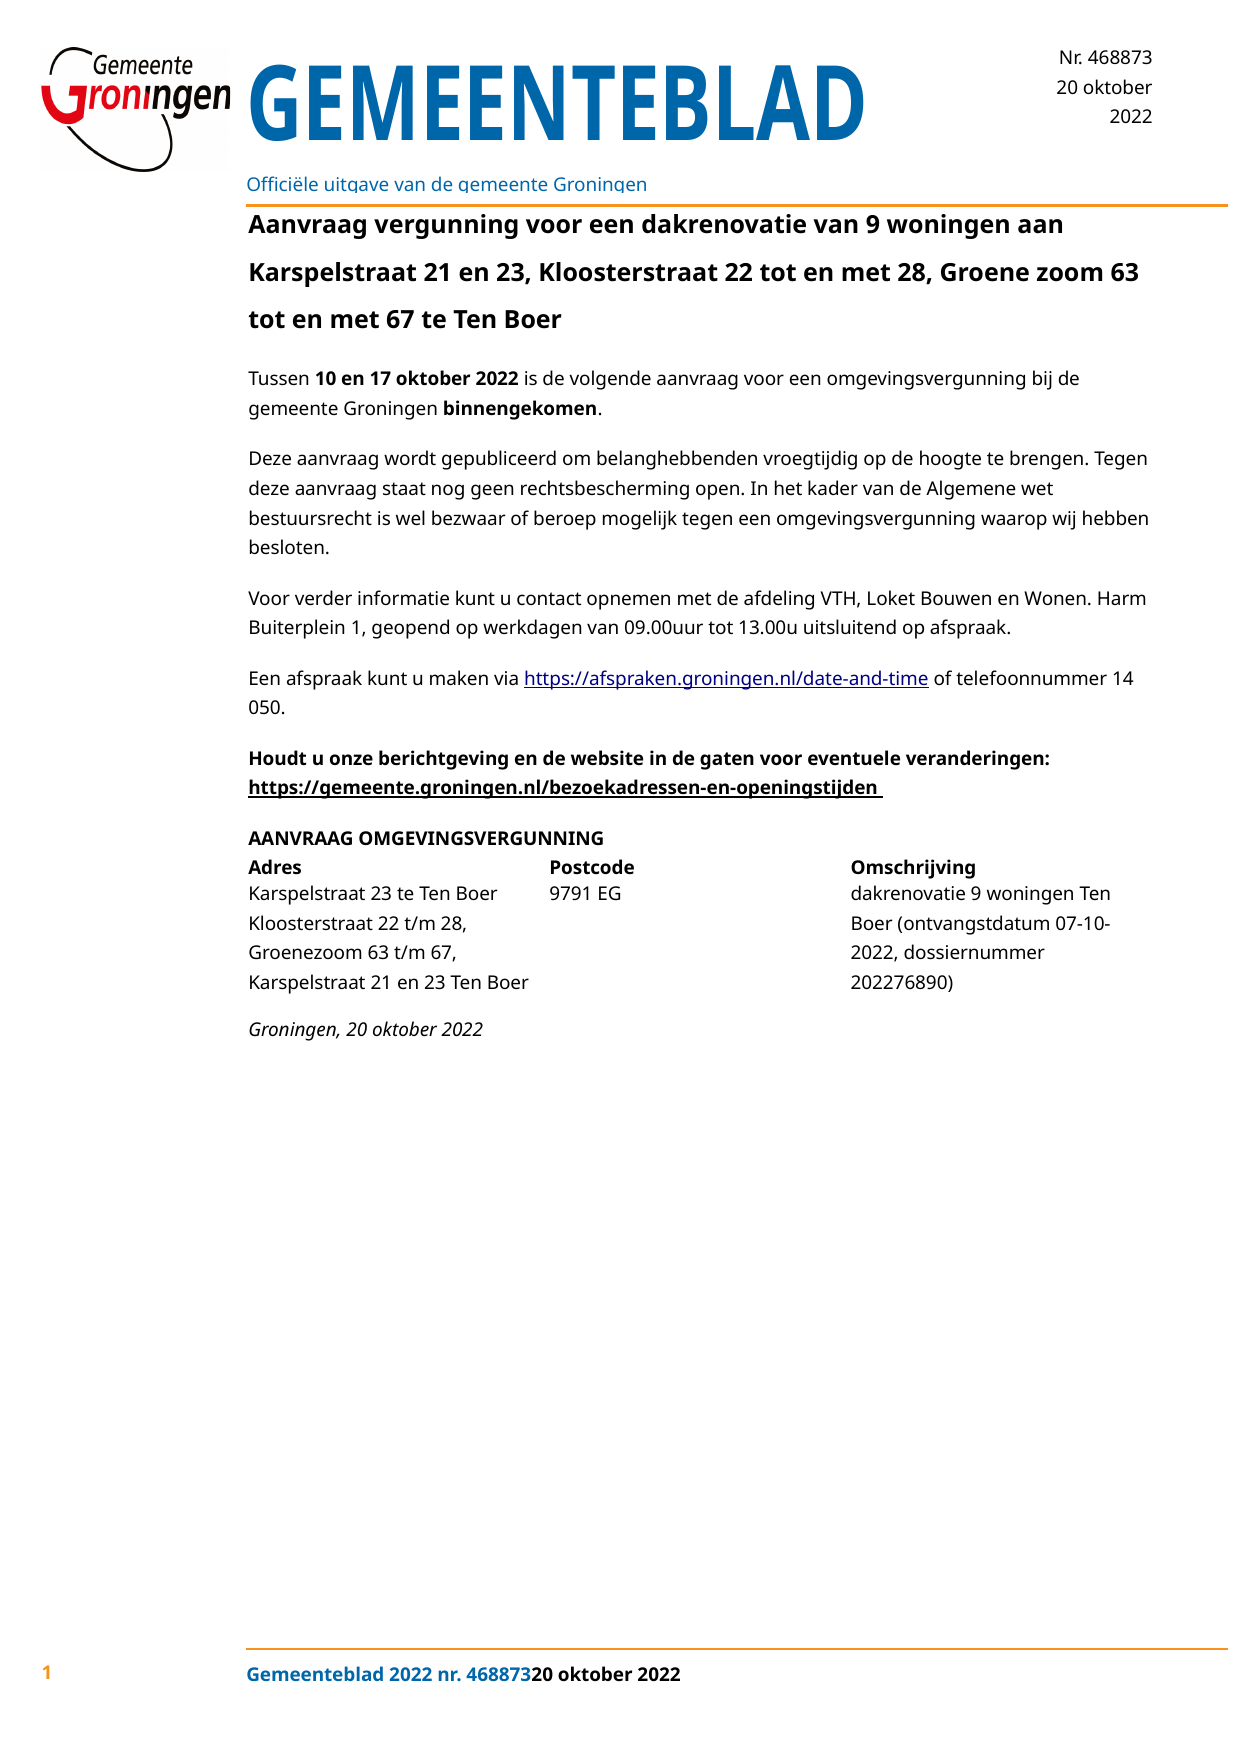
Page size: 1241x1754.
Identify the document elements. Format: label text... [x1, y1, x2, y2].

text Aanvraag vergunning voor een dakrenovatie van 9 woningen aan Karspelstraat 21 en 23, Kloosterstraat 22 tot en met 28, Groene zoom 63 tot en met 67 te Ten Boer [248, 207, 1152, 336]
text Houdt u onze berichtgeving en de website in de gaten voor eventuele veranderingen: https://gemeente.groningen.nl/bezoekadressen-en-openingstijden [248, 745, 1152, 800]
text Groningen, 20 oktober 2022 [248, 1016, 1152, 1042]
table_header Adres [248, 854, 549, 880]
text Voor verder informatie kunt u contact opnemen met de afdeling VTH, Loket Bouwen en Wonen. Harm Buiterplein 1, geopend op werkdagen van 09.00uur tot 13.00u uitsluitend op afspraak. [248, 585, 1152, 640]
table_header Omschrijving [850, 854, 1152, 880]
text Deze aanvraag wordt gepubliceerd om belanghebbenden vroegtijdig op de hoogte te brengen. Tegen deze aanvraag staat nog geen rechtsbescherming open. In het kader van de Algemene wet bestuursrecht is wel bezwaar of beroep mogelijk tegen een omgevingsvergunning waarop wij hebben besloten. [248, 446, 1152, 560]
table_cell dakrenovatie 9 woningen Ten Boer (ontvangstdatum 07-10-2022, dossiernummer 202276890) [850, 880, 1152, 994]
text AANVRAAG OMGEVINGSVERGUNNING [248, 825, 1152, 850]
text Een afspraak kunt u maken via https://afspraken.groningen.nl/date-and-time of telefoonnummer 14 050. [248, 665, 1152, 720]
text Tussen 10 en 17 oktober 2022 is de volgende aanvraag voor een omgevingsvergunning bij de gemeente Groningen binnengekomen. [248, 366, 1152, 421]
table_cell 9791 EG [549, 880, 850, 994]
table_header Postcode [549, 854, 850, 880]
picture [41, 47, 231, 172]
table_cell Karspelstraat 23 te Ten Boer Kloosterstraat 22 t/m 28, Groenezoom 63 t/m 67, Karspelstraat 21 en 23 Ten Boer [248, 880, 549, 994]
